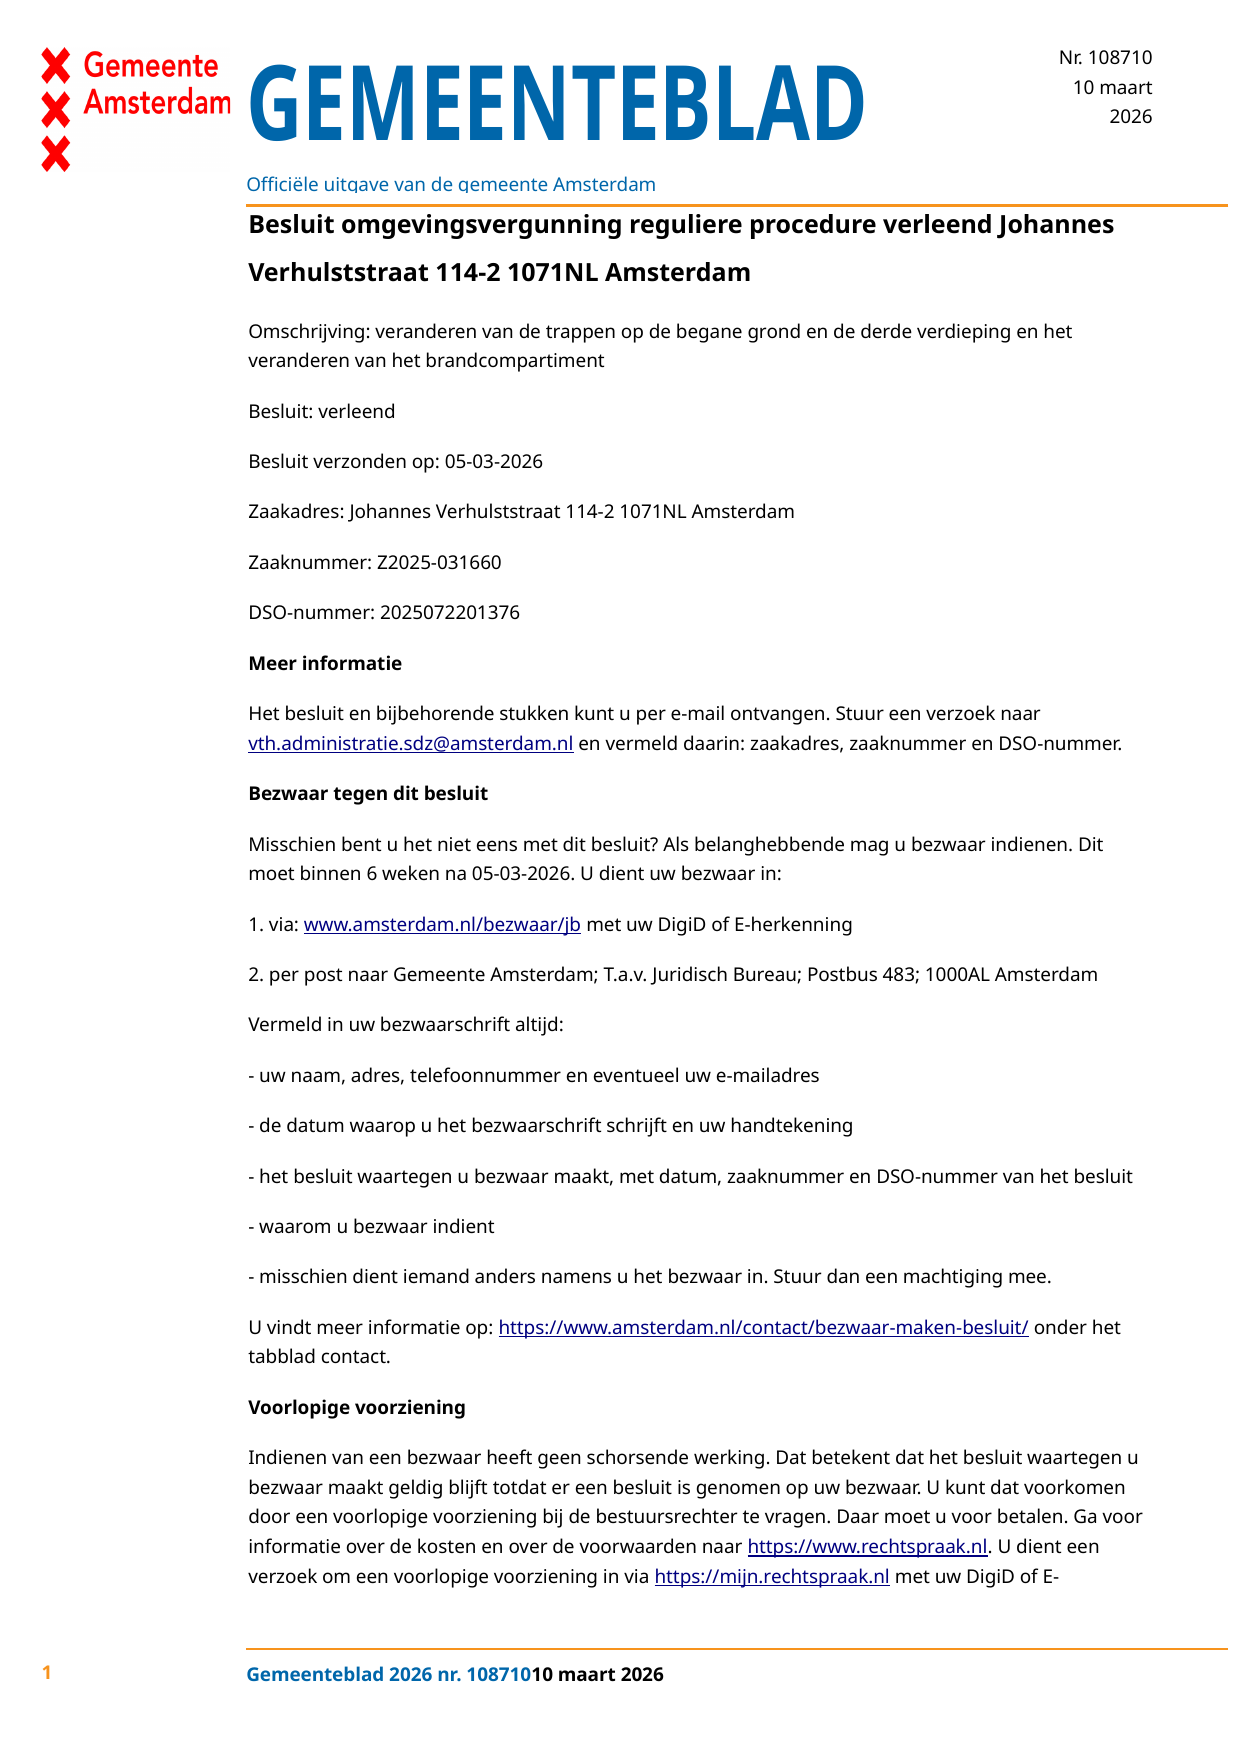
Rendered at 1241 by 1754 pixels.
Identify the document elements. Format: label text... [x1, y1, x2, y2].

text - de datum waarop u het bezwaarschrift schrijft en uw handtekening [248, 1112, 1152, 1138]
text Besluit: verleend [248, 398, 1152, 424]
text DSO-nummer: 2025072201376 [248, 599, 1152, 625]
text Besluit omgevingsvergunning reguliere procedure verleend Johannes Verhulststraat 114-2 1071NL Amsterdam [248, 207, 1152, 288]
text - waarom u bezwaar indient [248, 1213, 1152, 1239]
text 2. per post naar Gemeente Amsterdam; T.a.v. Juridisch Bureau; Postbus 483; 1000AL Amsterdam [248, 961, 1152, 987]
text Vermeld in uw bezwaarschrift altijd: [248, 1012, 1152, 1037]
text Voorlopige voorziening [248, 1394, 1152, 1420]
text Zaakadres: Johannes Verhulststraat 114-2 1071NL Amsterdam [248, 499, 1152, 524]
text - het besluit waartegen u bezwaar maakt, met datum, zaaknummer en DSO-nummer van het besluit [248, 1163, 1152, 1189]
text 1. via: www.amsterdam.nl/bezwaar/jb met uw DigiD of E-herkenning [248, 911, 1152, 937]
text - misschien dient iemand anders namens u het bezwaar in. Stuur dan een machtiging mee. [248, 1264, 1152, 1289]
text U vindt meer informatie op: https://www.amsterdam.nl/contact/bezwaar-maken-besluit/ onder het tabblad contact. [248, 1314, 1152, 1369]
text Bezwaar tegen dit besluit [248, 780, 1152, 806]
text Misschien bent u het niet eens met dit besluit? Als belanghebbende mag u bezwaar indienen. Dit moet binnen 6 weken na 05-03-2026. U dient uw bezwaar in: [248, 831, 1152, 886]
text Indienen van een bezwaar heeft geen schorsende werking. Dat betekent dat het besluit waartegen u bezwaar maakt geldig blijft totdat er een besluit is genomen op uw bezwaar. U kunt dat voorkomen door een voorlopige voorziening bij de bestuursrechter te vragen. Daar moet u voor betalen. Ga voor informatie over de kosten en over de voorwaarden naar https://www.rechtspraak.nl. U dient een verzoek om een voorlopige voorziening in via https://mijn.rechtspraak.nl met uw DigiD of E- [248, 1444, 1152, 1589]
text - uw naam, adres, telefoonnummer en eventueel uw e-mailadres [248, 1062, 1152, 1088]
text Besluit verzonden op: 05-03-2026 [248, 448, 1152, 474]
picture [41, 47, 231, 172]
text Zaaknummer: Z2025-031660 [248, 549, 1152, 575]
text Het besluit en bijbehorende stukken kunt u per e-mail ontvangen. Stuur een verzoek naar vth.administratie.sdz@amsterdam.nl en vermeld daarin: zaakadres, zaaknummer en DSO-nummer. [248, 700, 1152, 756]
text Meer informatie [248, 650, 1152, 676]
text Omschrijving: veranderen van de trappen op de begane grond en de derde verdieping en het veranderen van het brandcompartiment [248, 318, 1152, 373]
